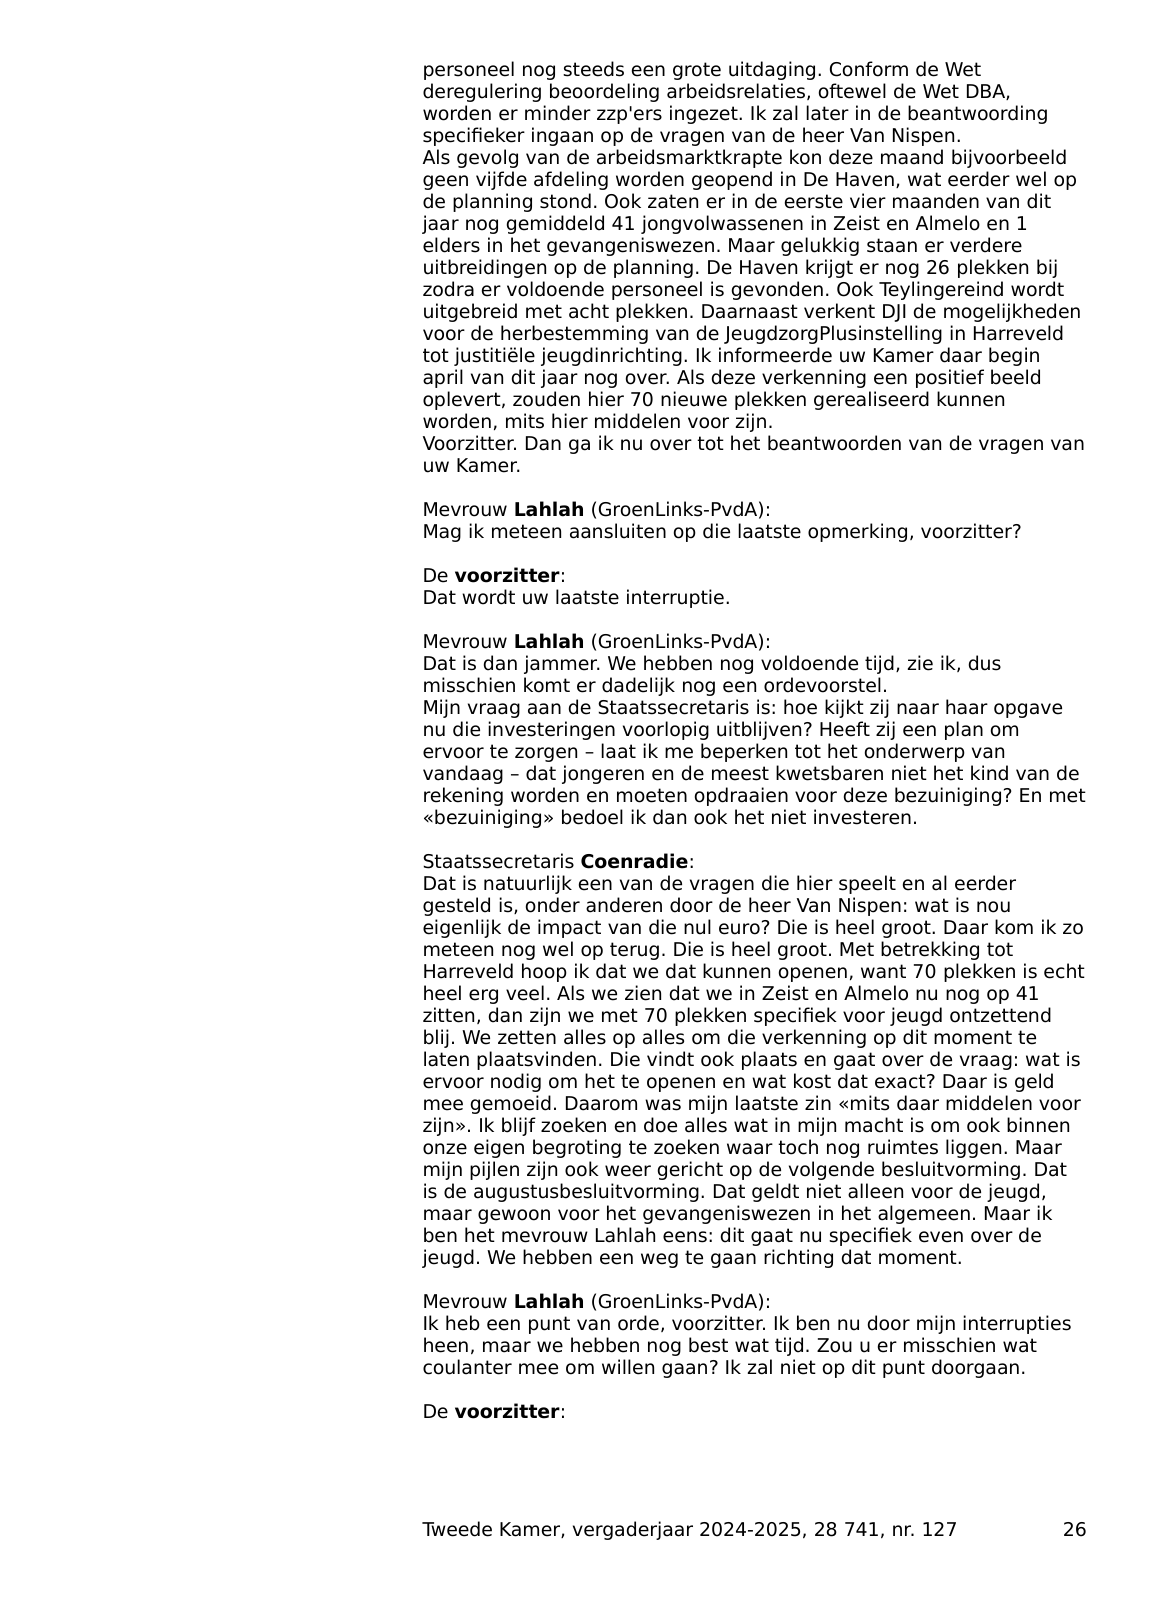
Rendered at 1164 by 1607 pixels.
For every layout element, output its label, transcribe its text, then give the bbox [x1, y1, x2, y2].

text De voorzitter: [422, 1401, 1087, 1423]
text Dat is dan jammer. We hebben nog voldoende tijd, zie ik, dus misschien komt er dadelijk nog een ordevoorstel. [422, 653, 1087, 697]
text De voorzitter: [422, 565, 1087, 587]
text Staatssecretaris Coenradie: [422, 851, 1087, 873]
text Mevrouw Lahlah (GroenLinks-PvdA): [422, 1291, 1087, 1313]
text Dat wordt uw laatste interruptie. [422, 587, 1087, 609]
text Voorzitter. Dan ga ik nu over tot het beantwoorden van de vragen van uw Kamer. [422, 433, 1087, 477]
text Mevrouw Lahlah (GroenLinks-PvdA): [422, 499, 1087, 521]
text Mevrouw Lahlah (GroenLinks-PvdA): [422, 631, 1087, 653]
text Dat is natuurlijk een van de vragen die hier speelt en al eerder gesteld is, onder anderen door de heer Van Nispen: wat is nou eigenlijk de impact van die nul euro? Die is heel groot. Daar kom ik zo meteen nog wel op terug. Die is heel groot. Met betrekking tot Harreveld hoop ik dat we dat kunnen openen, want 70 plekken is echt heel erg veel. Als we zien dat we in Zeist en Almelo nu nog op 41 zitten, dan zijn we met 70 plekken specifiek voor jeugd ontzettend blij. We zetten alles op alles om die verkenning op dit moment te laten plaatsvinden. Die vindt ook plaats en gaat over de vraag: wat is ervoor nodig om het te openen en wat kost dat exact? Daar is geld mee gemoeid. Daarom was mijn laatste zin «mits daar middelen voor zijn». Ik blijf zoeken en doe alles wat in mijn macht is om ook binnen onze eigen begroting te zoeken waar toch nog ruimtes liggen. Maar mijn pijlen zijn ook weer gericht op de volgende besluitvorming. Dat is de augustusbesluitvorming. Dat geldt niet alleen voor de jeugd, maar gewoon voor het gevangeniswezen in het algemeen. Maar ik ben het mevrouw Lahlah eens: dit gaat nu specifiek even over de jeugd. We hebben een weg te gaan richting dat moment. [422, 873, 1087, 1269]
text Ik heb een punt van orde, voorzitter. Ik ben nu door mijn interrupties heen, maar we hebben nog best wat tijd. Zou u er misschien wat coulanter mee om willen gaan? Ik zal niet op dit punt doorgaan. [422, 1313, 1087, 1379]
text Mijn vraag aan de Staatssecretaris is: hoe kijkt zij naar haar opgave nu die investeringen voorlopig uitblijven? Heeft zij een plan om ervoor te zorgen – laat ik me beperken tot het onderwerp van vandaag – dat jongeren en de meest kwetsbaren niet het kind van de rekening worden en moeten opdraaien voor deze bezuiniging? En met «bezuiniging» bedoel ik dan ook het niet investeren. [422, 697, 1087, 829]
text Mag ik meteen aansluiten op die laatste opmerking, voorzitter? [422, 521, 1087, 543]
text Als gevolg van de arbeidsmarktkrapte kon deze maand bijvoorbeeld geen vijfde afdeling worden geopend in De Haven, wat eerder wel op de planning stond. Ook zaten er in de eerste vier maanden van dit jaar nog gemiddeld 41 jongvolwassenen in Zeist en Almelo en 1 elders in het gevangeniswezen. Maar gelukkig staan er verdere uitbreidingen op de planning. De Haven krijgt er nog 26 plekken bij zodra er voldoende personeel is gevonden. Ook Teylingereind wordt uitgebreid met acht plekken. Daarnaast verkent DJI de mogelijkheden voor de herbestemming van de JeugdzorgPlusinstelling in Harreveld tot justitiële jeugdinrichting. Ik informeerde uw Kamer daar begin april van dit jaar nog over. Als deze verkenning een positief beeld oplevert, zouden hier 70 nieuwe plekken gerealiseerd kunnen worden, mits hier middelen voor zijn. [422, 147, 1087, 433]
text personeel nog steeds een grote uitdaging. Conform de Wet deregulering beoordeling arbeidsrelaties, oftewel de Wet DBA, worden er minder zzp'ers ingezet. Ik zal later in de beantwoording specifieker ingaan op de vragen van de heer Van Nispen. [422, 59, 1087, 147]
